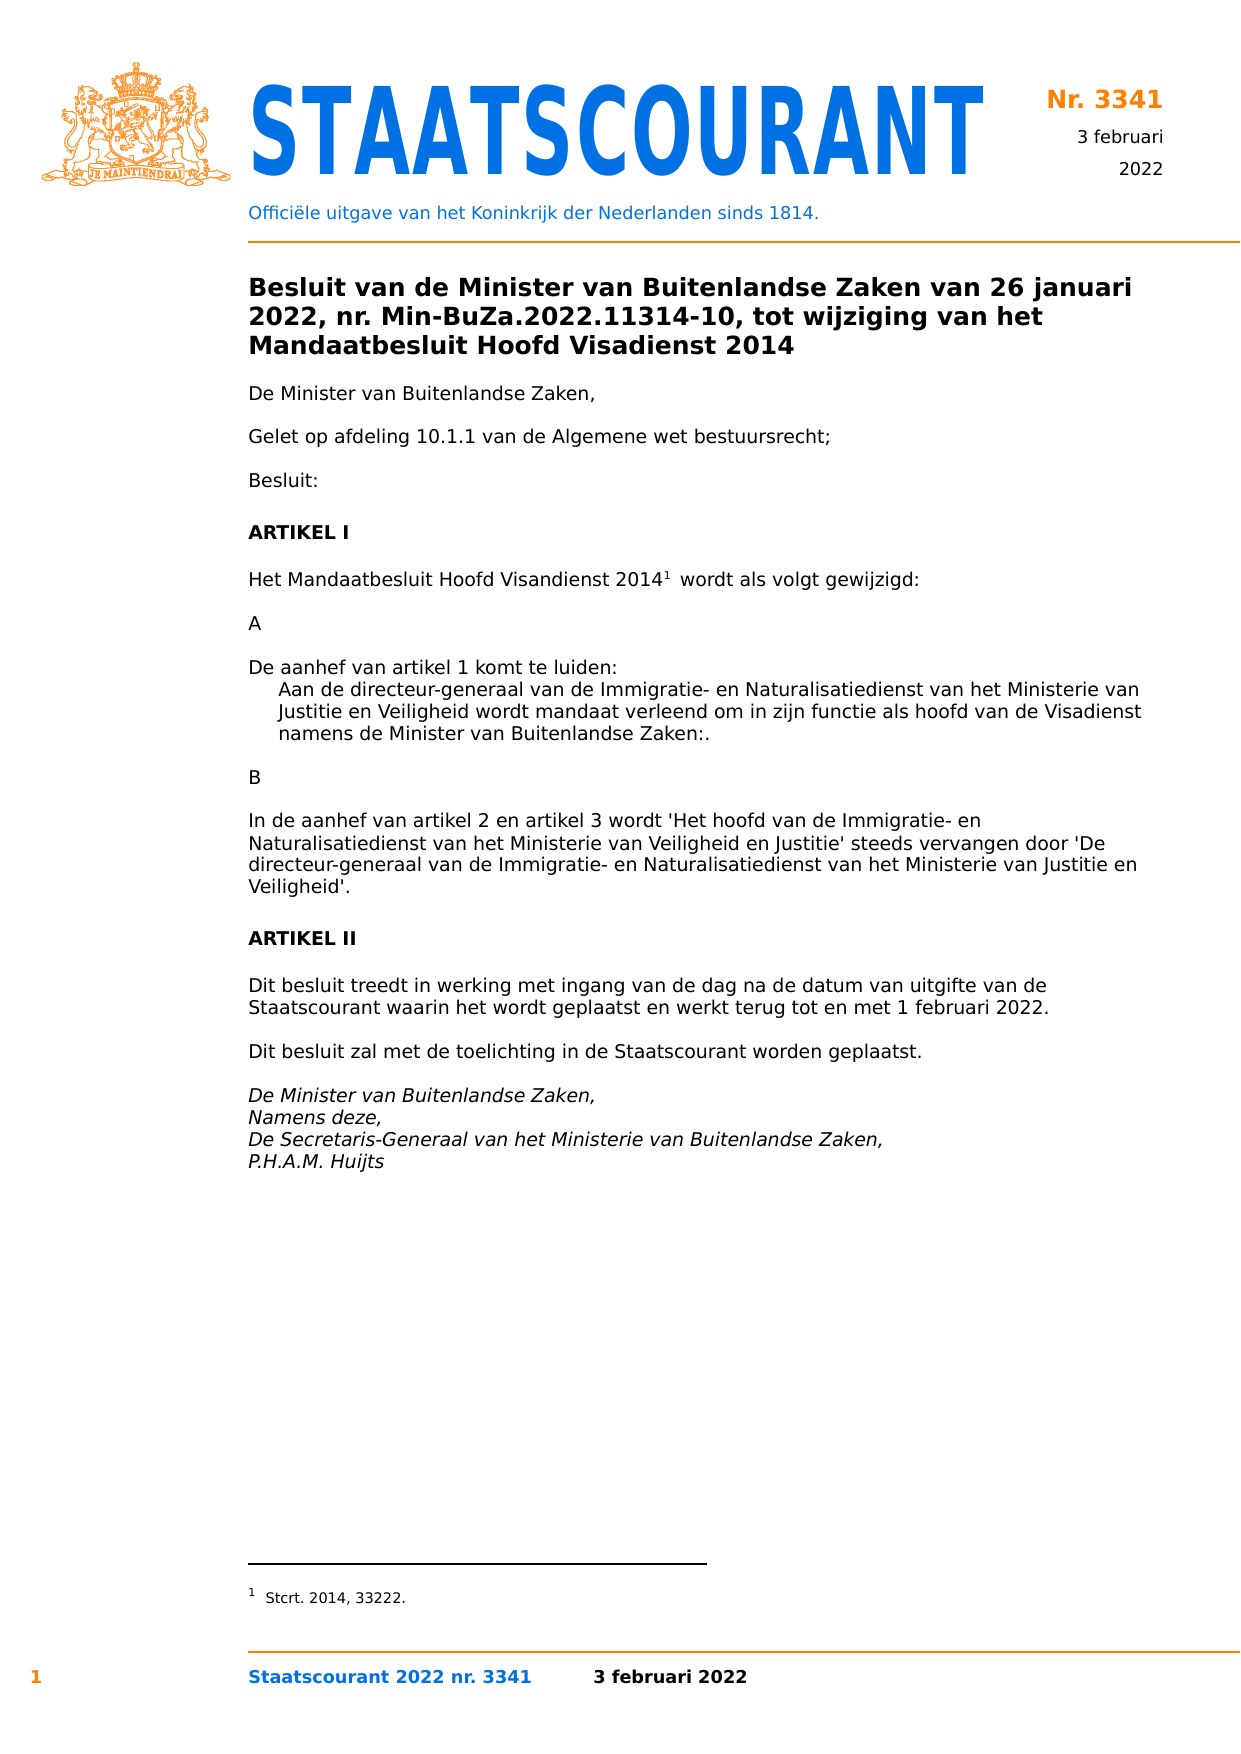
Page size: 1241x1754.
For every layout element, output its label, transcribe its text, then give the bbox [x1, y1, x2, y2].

text De Minister van Buitenlandse Zaken, Namens deze, De Secretaris-Generaal van het Ministerie van Buitenlandse Zaken, P.H.A.M. Huijts [248, 1085, 1163, 1173]
table_cell 3 februari [998, 121, 1240, 153]
text De aanhef van artikel 1 komt te luiden: [248, 657, 1163, 679]
subtitle Besluit van de Minister van Buitenlandse Zaken van 26 januari 2022, nr. Min-BuZa.2022.11314-10, tot wijziging van het Mandaatbesluit Hoofd Visadienst 2014 [248, 273, 1163, 361]
text Dit besluit zal met de toelichting in de Staatscourant worden geplaatst. [248, 1041, 1163, 1063]
table_header Nr. 3341 [998, 62, 1240, 121]
text Aan de directeur-generaal van de Immigratie- en Naturalisatiedienst van het Ministerie van Justitie en Veiligheid wordt mandaat verleend om in zijn functie als hoofd van de Visadienst namens de Minister van Buitenlandse Zaken:. [278, 679, 1163, 745]
text In de aanhef van artikel 2 en artikel 3 wordt 'Het hoofd van de Immigratie- en Naturalisatiedienst van het Ministerie van Veiligheid en Justitie' steeds vervangen door 'De directeur-generaal van de Immigratie- en Naturalisatiedienst van het Ministerie van Justitie en Veiligheid'. [248, 810, 1163, 898]
text Besluit: [248, 470, 1163, 492]
text Stcrt. 2014, 33222. [248, 1586, 1163, 1608]
text A [248, 613, 1163, 635]
table_header STAATSCOURANT [248, 62, 998, 203]
text Het Mandaatbesluit Hoofd Visandienst 2014 wordt als volgt gewijzigd: [248, 569, 1163, 591]
text Gelet op afdeling 10.1.1 van de Algemene wet bestuursrecht; [248, 426, 1163, 448]
subtitle ARTIKEL II [248, 928, 1163, 950]
text Dit besluit treedt in werking met ingang van de dag na de datum van uitgifte van de Staatscourant waarin het wordt geplaatst en werkt terug tot en met 1 februari 2022. [248, 975, 1163, 1019]
table_cell 2022 [998, 153, 1240, 203]
subtitle ARTIKEL I [248, 522, 1163, 544]
table_cell Officiële uitgave van het Koninkrijk der Nederlanden sinds 1814. [248, 203, 1240, 241]
table_header [25, 62, 248, 241]
picture [41, 62, 231, 186]
text B [248, 767, 1163, 788]
text De Minister van Buitenlandse Zaken, [248, 382, 1163, 404]
